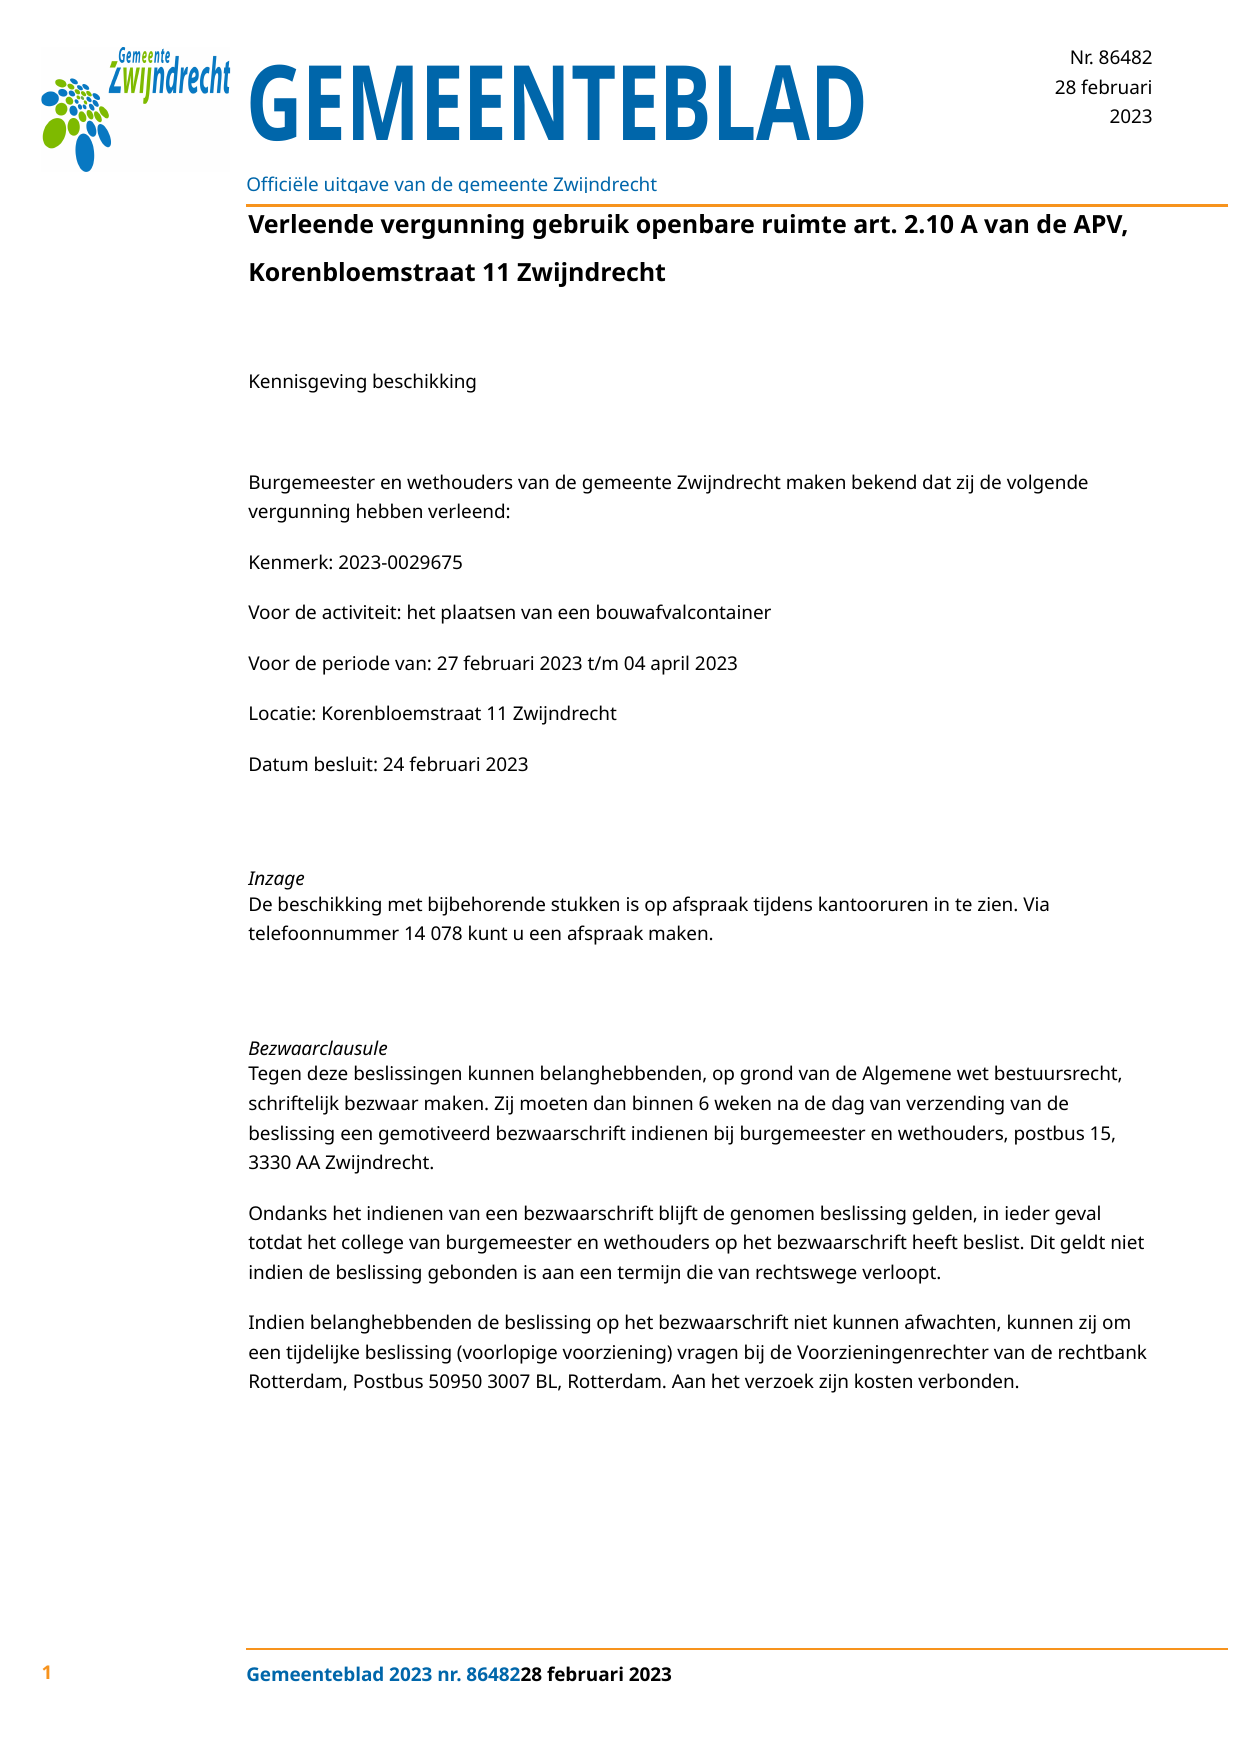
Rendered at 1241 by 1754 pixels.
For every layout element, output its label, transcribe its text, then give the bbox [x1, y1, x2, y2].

text De beschikking met bijbehorende stukken is op afspraak tijdens kantooruren in te zien. Via telefoonnummer 14 078 kunt u een afspraak maken. [248, 891, 1152, 946]
text Kenmerk: 2023-0029675 [248, 549, 1152, 575]
text Inzage [248, 865, 1152, 891]
text Locatie: Korenbloemstraat 11 Zwijndrecht [248, 700, 1152, 726]
text Kennisgeving beschikking [248, 368, 1152, 394]
text Burgemeester en wethouders van de gemeente Zwijndrecht maken bekend dat zij de volgende vergunning hebben verleend: [248, 469, 1152, 524]
text Voor de periode van: 27 februari 2023 t/m 04 april 2023 [248, 650, 1152, 676]
text Bezwaarclausule [248, 1035, 1152, 1061]
text Voor de activiteit: het plaatsen van een bouwafvalcontainer [248, 599, 1152, 625]
text Indien belanghebbenden de beslissing op het bezwaarschrift niet kunnen afwachten, kunnen zij om een tijdelijke beslissing (voorlopige voorziening) vragen bij de Voorzieningenrechter van de rechtbank Rotterdam, Postbus 50950 3007 BL, Rotterdam. Aan het verzoek zijn kosten verbonden. [248, 1309, 1152, 1394]
picture [41, 47, 231, 172]
text Datum besluit: 24 februari 2023 [248, 751, 1152, 777]
text Ondanks het indienen van een bezwaarschrift blijft de genomen beslissing gelden, in ieder geval totdat het college van burgemeester en wethouders op het bezwaarschrift heeft beslist. Dit geldt niet indien de beslissing gebonden is aan een termijn die van rechtswege verloopt. [248, 1200, 1152, 1285]
text Tegen deze beslissingen kunnen belanghebbenden, op grond van de Algemene wet bestuursrecht, schriftelijk bezwaar maken. Zij moeten dan binnen 6 weken na de dag van verzending van de beslissing een gemotiveerd bezwaarschrift indienen bij burgemeester en wethouders, postbus 15, 3330 AA Zwijndrecht. [248, 1061, 1152, 1175]
text Verleende vergunning gebruik openbare ruimte art. 2.10 A van de APV, Korenbloemstraat 11 Zwijndrecht [248, 207, 1152, 288]
